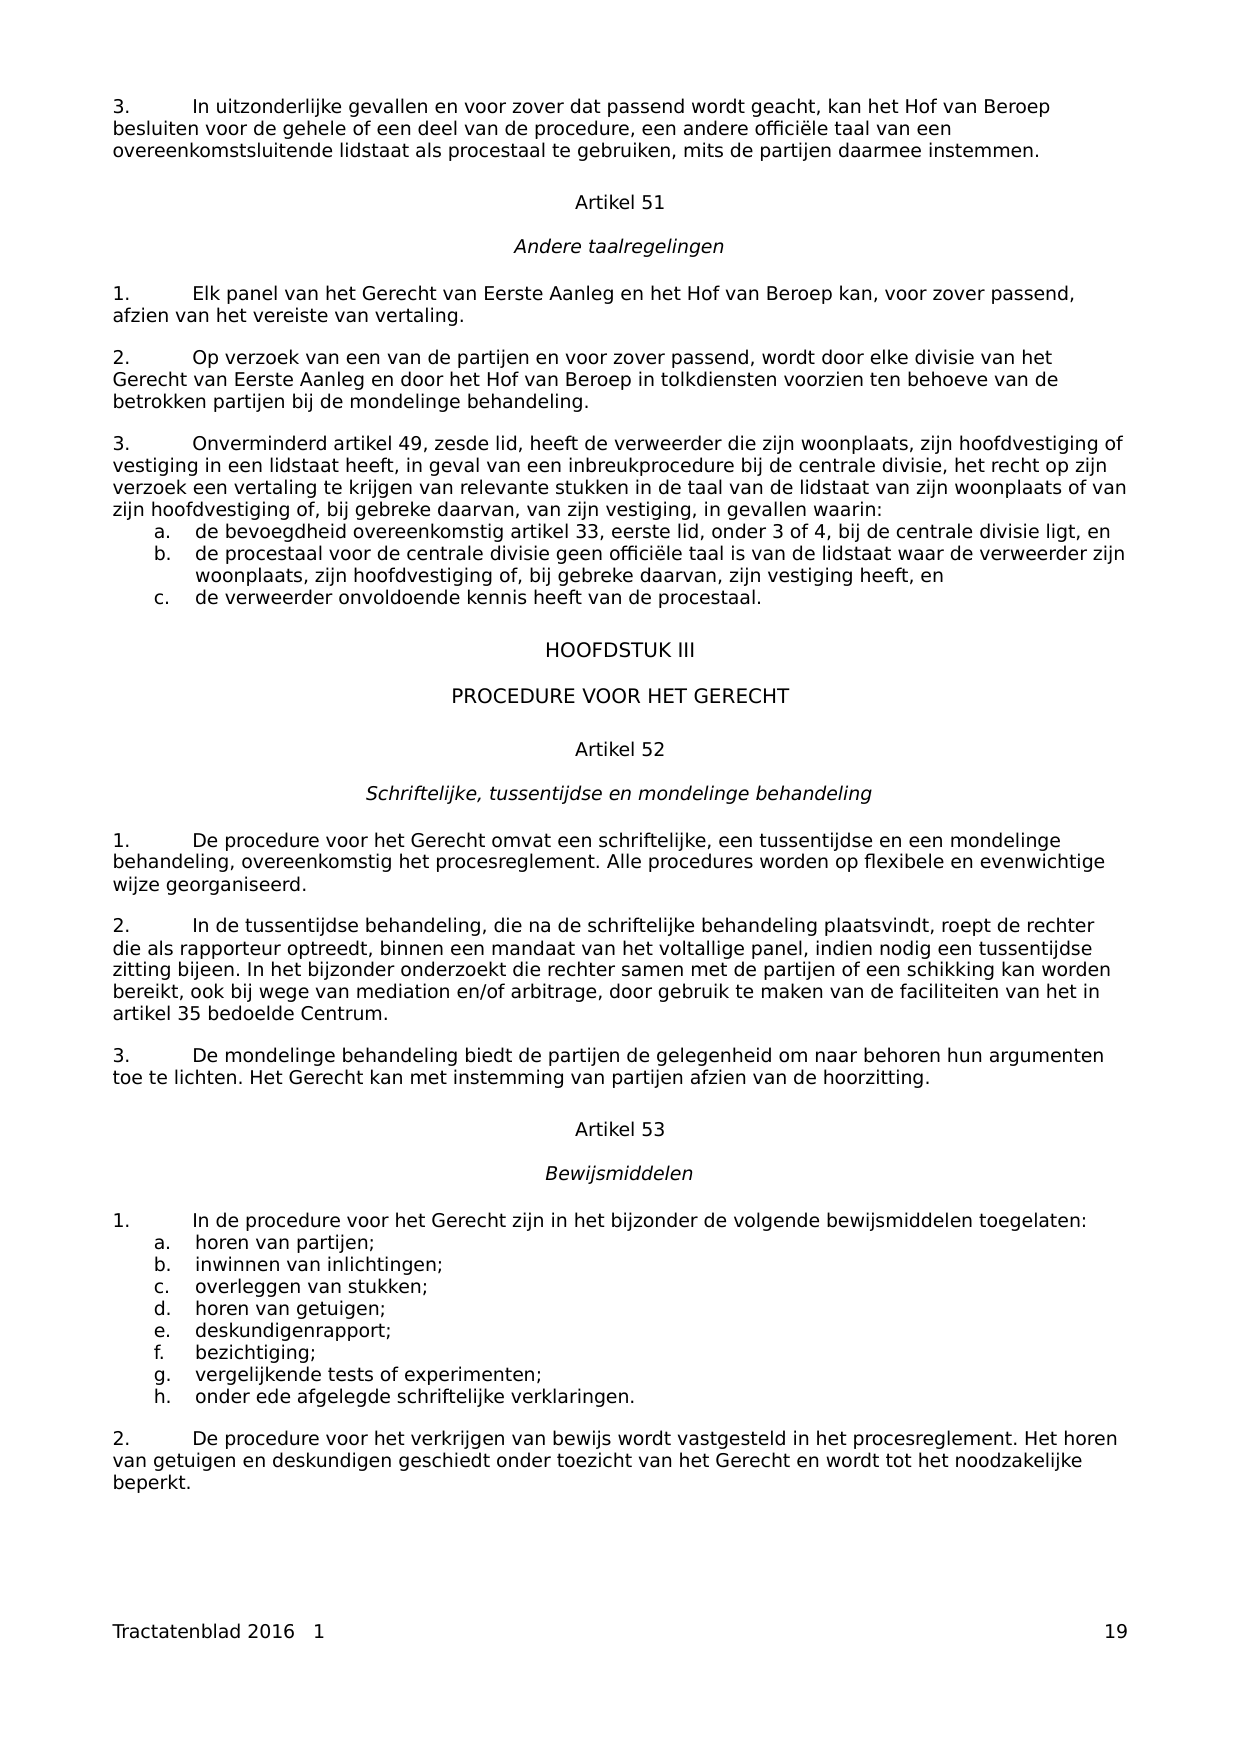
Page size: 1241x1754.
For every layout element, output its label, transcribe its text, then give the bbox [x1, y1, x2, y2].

subtitle Artikel 53 Bewijsmiddelen [112, 1119, 1128, 1185]
subtitle Artikel 51 Andere taalregelingen [112, 192, 1128, 258]
text 2. In de tussentijdse behandeling, die na de schriftelijke behandeling plaatsvindt, roept de rechter die als rapporteur optreedt, binnen een mandaat van het voltallige panel, indien nodig een tussentijdse zitting bijeen. In het bijzonder onderzoekt die rechter samen met de partijen of een schikking kan worden bereikt, ook bij wege van mediation en/of arbitrage, door gebruik te maken van de faciliteiten van het in artikel 35 bedoelde Centrum. [112, 915, 1128, 1025]
text 1. In de procedure voor het Gerecht zijn in het bijzonder de volgende bewijsmiddelen toegelaten: [112, 1210, 1128, 1232]
text 3. De mondelinge behandeling biedt de partijen de gelegenheid om naar behoren hun argumenten toe te lichten. Het Gerecht kan met instemming van partijen afzien van de hoorzitting. [112, 1045, 1128, 1089]
text b. de procestaal voor de centrale divisie geen officiële taal is van de lidstaat waar de verweerder zijn woonplaats, zijn hoofdvestiging of, bij gebreke daarvan, zijn vestiging heeft, en [153, 543, 1128, 587]
text 2. Op verzoek van een van de partijen en voor zover passend, wordt door elke divisie van het Gerecht van Eerste Aanleg en door het Hof van Beroep in tolkdiensten voorzien ten behoeve van de betrokken partijen bij de mondelinge behandeling. [112, 347, 1128, 413]
text b. inwinnen van inlichtingen; [153, 1254, 1128, 1276]
text 3. Onverminderd artikel 49, zesde lid, heeft de verweerder die zijn woonplaats, zijn hoofdvestiging of vestiging in een lidstaat heeft, in geval van een inbreukprocedure bij de centrale divisie, het recht op zijn verzoek een vertaling te krijgen van relevante stukken in de taal van de lidstaat van zijn woonplaats of van zijn hoofdvestiging of, bij gebreke daarvan, van zijn vestiging, in gevallen waarin: [112, 433, 1128, 521]
text 1. Elk panel van het Gerecht van Eerste Aanleg en het Hof van Beroep kan, voor zover passend, afzien van het vereiste van vertaling. [112, 283, 1128, 327]
text 3. In uitzonderlijke gevallen en voor zover dat passend wordt geacht, kan het Hof van Beroep besluiten voor de gehele of een deel van de procedure, een andere officiële taal van een overeenkomstsluitende lidstaat als procestaal te gebruiken, mits de partijen daarmee instemmen. [112, 96, 1128, 162]
text a. de bevoegdheid overeenkomstig artikel 33, eerste lid, onder 3 of 4, bij de centrale divisie ligt, en [153, 521, 1128, 543]
text g. vergelijkende tests of experimenten; [153, 1364, 1128, 1386]
text e. deskundigenrapport; [153, 1320, 1128, 1342]
text a. horen van partijen; [153, 1232, 1128, 1254]
text d. horen van getuigen; [153, 1298, 1128, 1320]
text c. de verweerder onvoldoende kennis heeft van de procestaal. [153, 587, 1128, 608]
text 1. De procedure voor het Gerecht omvat een schriftelijke, een tussentijdse en een mondelinge behandeling, overeenkomstig het procesreglement. Alle procedures worden op flexibele en evenwichtige wijze georganiseerd. [112, 829, 1128, 895]
subtitle Artikel 52 Schriftelijke, tussentijdse en mondelinge behandeling [112, 738, 1128, 804]
text h. onder ede afgelegde schriftelijke verklaringen. [153, 1386, 1128, 1408]
text c. overleggen van stukken; [153, 1276, 1128, 1298]
text 2. De procedure voor het verkrijgen van bewijs wordt vastgesteld in het procesreglement. Het horen van getuigen en deskundigen geschiedt onder toezicht van het Gerecht en wordt tot het noodzakelijke beperkt. [112, 1428, 1128, 1494]
text f. bezichtiging; [153, 1342, 1128, 1364]
subtitle HOOFDSTUK III PROCEDURE VOOR HET GERECHT [112, 638, 1128, 708]
